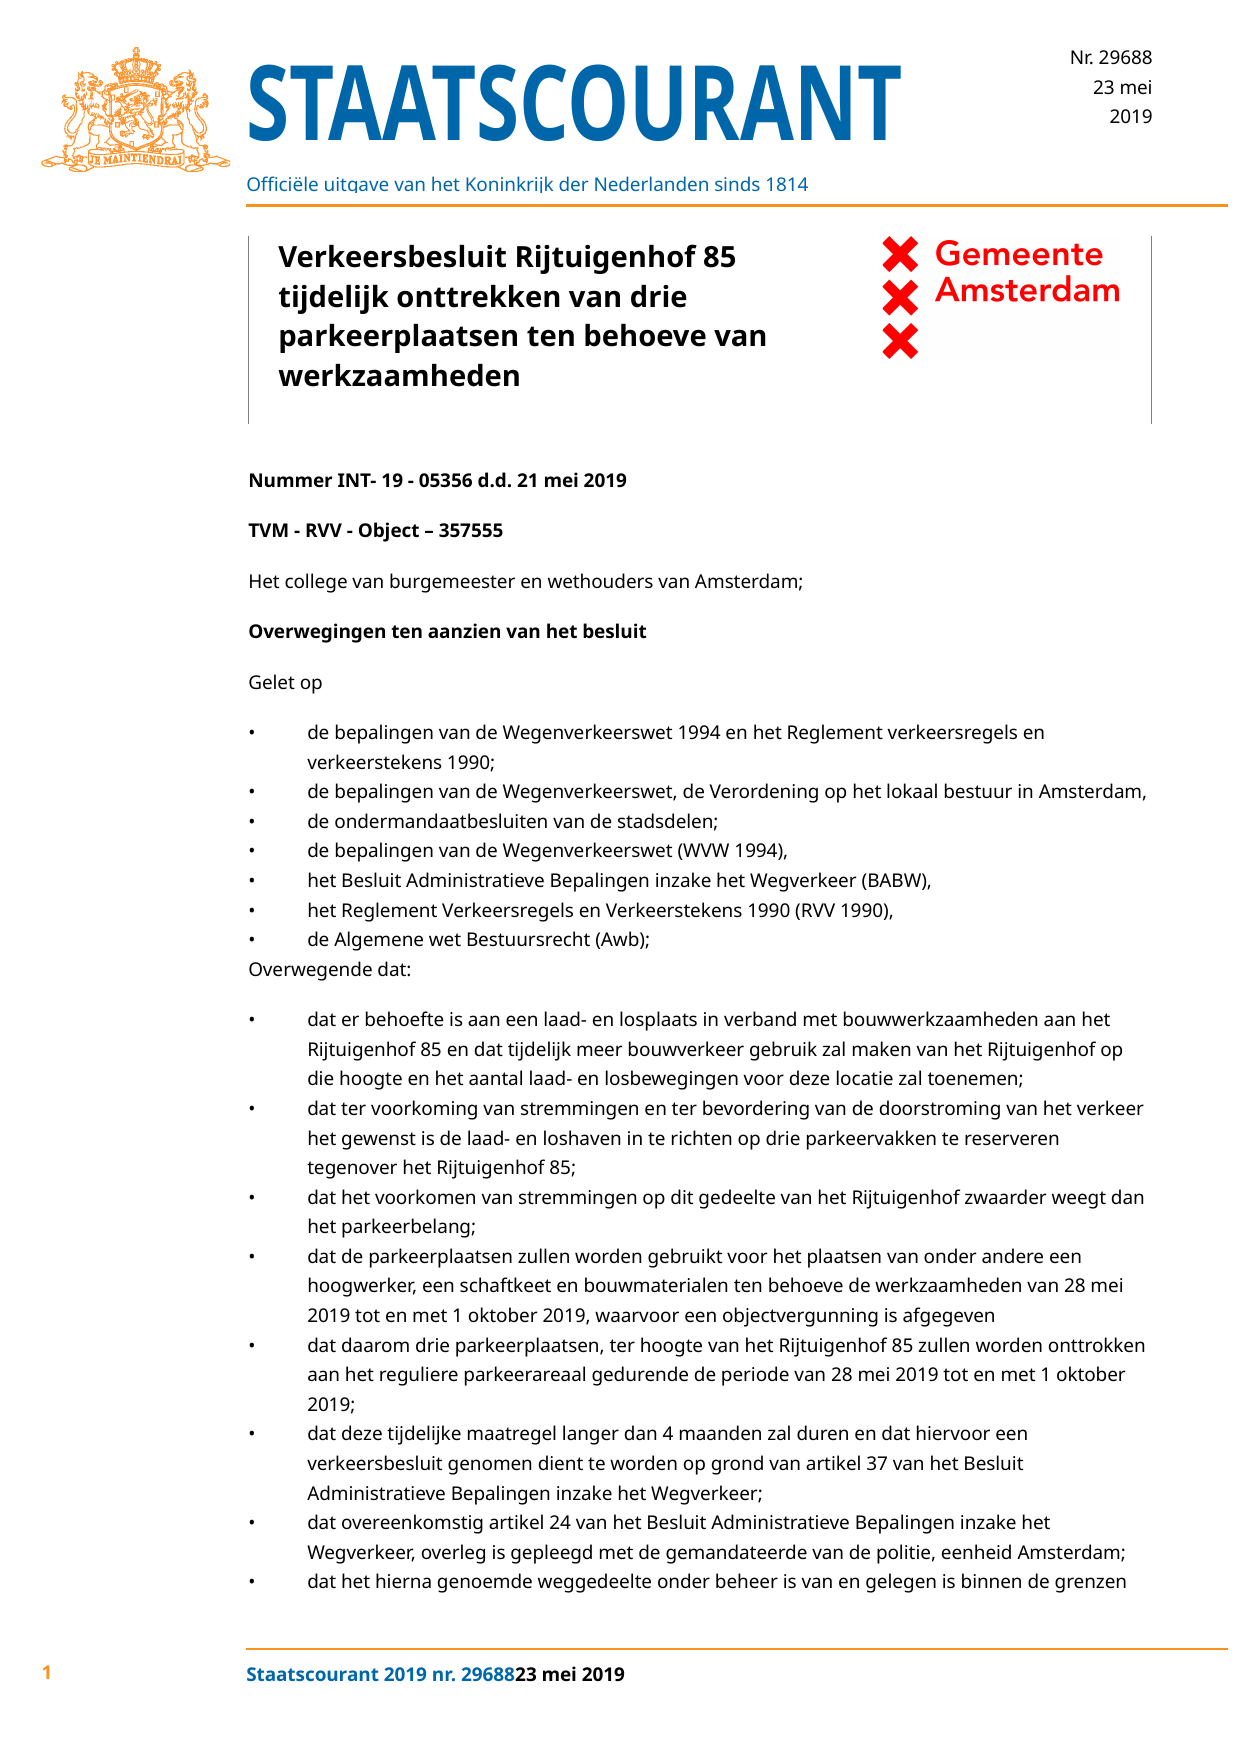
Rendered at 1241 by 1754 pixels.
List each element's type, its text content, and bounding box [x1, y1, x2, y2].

text Overwegingen ten aanzien van het besluit [248, 618, 1152, 644]
list dat ter voorkoming van stremmingen en ter bevordering van de doorstroming van het verkeer het gewenst is de laad- en loshaven in te richten op drie parkeervakken te reserveren tegenover het Rijtuigenhof 85; [248, 1095, 1152, 1180]
picture [882, 236, 1119, 359]
text Overwegende dat: [248, 956, 1152, 982]
list dat het hierna genoemde weggedeelte onder beheer is van en gelegen is binnen de grenzen [248, 1568, 1152, 1594]
list dat er behoefte is aan een laad- en losplaats in verband met bouwwerkzaamheden aan het Rijtuigenhof 85 en dat tijdelijk meer bouwverkeer gebruik zal maken van het Rijtuigenhof op die hoogte en het aantal laad- en losbewegingen voor deze locatie zal toenemen; [248, 1006, 1152, 1091]
text Nummer INT- 19 - 05356 d.d. 21 mei 2019 [248, 467, 1152, 493]
text TVM - RVV - Object – 357555 [248, 518, 1152, 543]
list de bepalingen van de Wegenverkeerswet (WVW 1994), [248, 838, 1152, 863]
list de bepalingen van de Wegenverkeerswet 1994 en het Reglement verkeersregels en verkeerstekens 1990; [248, 719, 1152, 775]
list de bepalingen van de Wegenverkeerswet, de Verordening op het lokaal bestuur in Amsterdam, [248, 778, 1152, 804]
table_header [850, 236, 1151, 424]
list dat overeenkomstig artikel 24 van het Besluit Administratieve Bepalingen inzake het Wegverkeer, overleg is gepleegd met de gemandateerde van de politie, eenheid Amsterdam; [248, 1509, 1152, 1565]
text Het college van burgemeester en wethouders van Amsterdam; [248, 568, 1152, 594]
list dat deze tijdelijke maatregel langer dan 4 maanden zal duren en dat hiervoor een verkeersbesluit genomen dient te worden op grond van artikel 37 van het Besluit Administratieve Bepalingen inzake het Wegverkeer; [248, 1421, 1152, 1506]
list dat daarom drie parkeerplaatsen, ter hoogte van het Rijtuigenhof 85 zullen worden onttrokken aan het reguliere parkeerareaal gedurende de periode van 28 mei 2019 tot en met 1 oktober 2019; [248, 1332, 1152, 1417]
list dat het voorkomen van stremmingen op dit gedeelte van het Rijtuigenhof zwaarder weegt dan het parkeerbelang; [248, 1184, 1152, 1239]
list het Besluit Administratieve Bepalingen inzake het Wegverkeer (BABW), [248, 867, 1152, 893]
list het Reglement Verkeersregels en Verkeerstekens 1990 (RVV 1990), [248, 897, 1152, 923]
picture [41, 47, 231, 172]
list de Algemene wet Bestuursrecht (Awb); [248, 926, 1152, 952]
table_header Verkeersbesluit Rijtuigenhof 85 tijdelijk onttrekken van drie parkeerplaatsen ten behoeve van werkzaamheden [249, 236, 850, 424]
text Gelet op [248, 669, 1152, 695]
list de ondermandaatbesluiten van de stadsdelen; [248, 808, 1152, 834]
list dat de parkeerplaatsen zullen worden gebruikt voor het plaatsen van onder andere een hoogwerker, een schaftkeet en bouwmaterialen ten behoeve de werkzaamheden van 28 mei 2019 tot en met 1 oktober 2019, waarvoor een objectvergunning is afgegeven [248, 1243, 1152, 1328]
